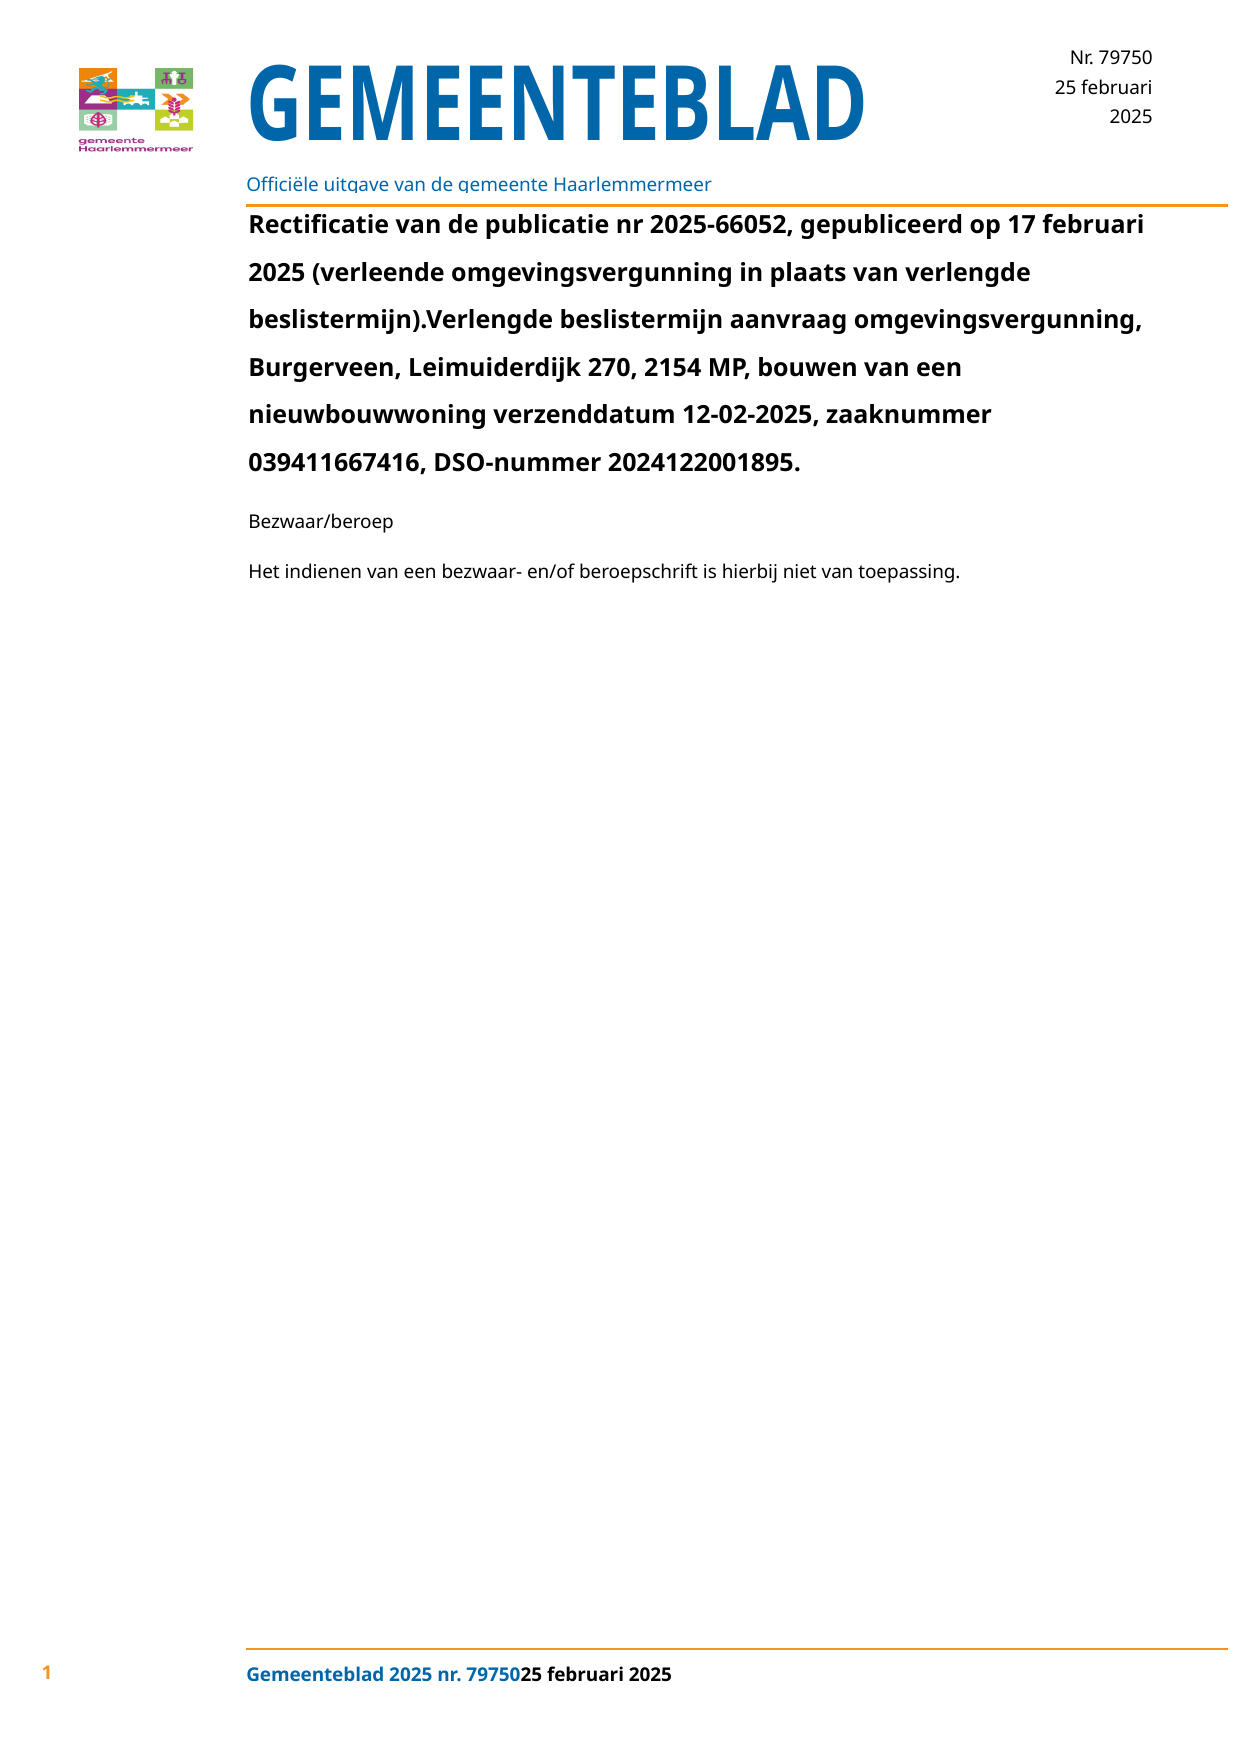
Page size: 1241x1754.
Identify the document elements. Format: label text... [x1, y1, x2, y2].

text Bezwaar/beroep [248, 508, 1152, 534]
text Rectificatie van de publicatie nr 2025-66052, gepubliceerd op 17 februari 2025 (verleende omgevingsvergunning in plaats van verlengde beslistermijn).Verlengde beslistermijn aanvraag omgevingsvergunning, Burgerveen, Leimuiderdijk 270, 2154 MP, bouwen van een nieuwbouwwoning verzenddatum 12-02-2025, zaaknummer 039411667416, DSO-nummer 2024122001895. [248, 207, 1152, 479]
text Het indienen van een bezwaar- en/of beroepschrift is hierbij niet van toepassing. [248, 559, 1152, 584]
picture [41, 47, 231, 172]
